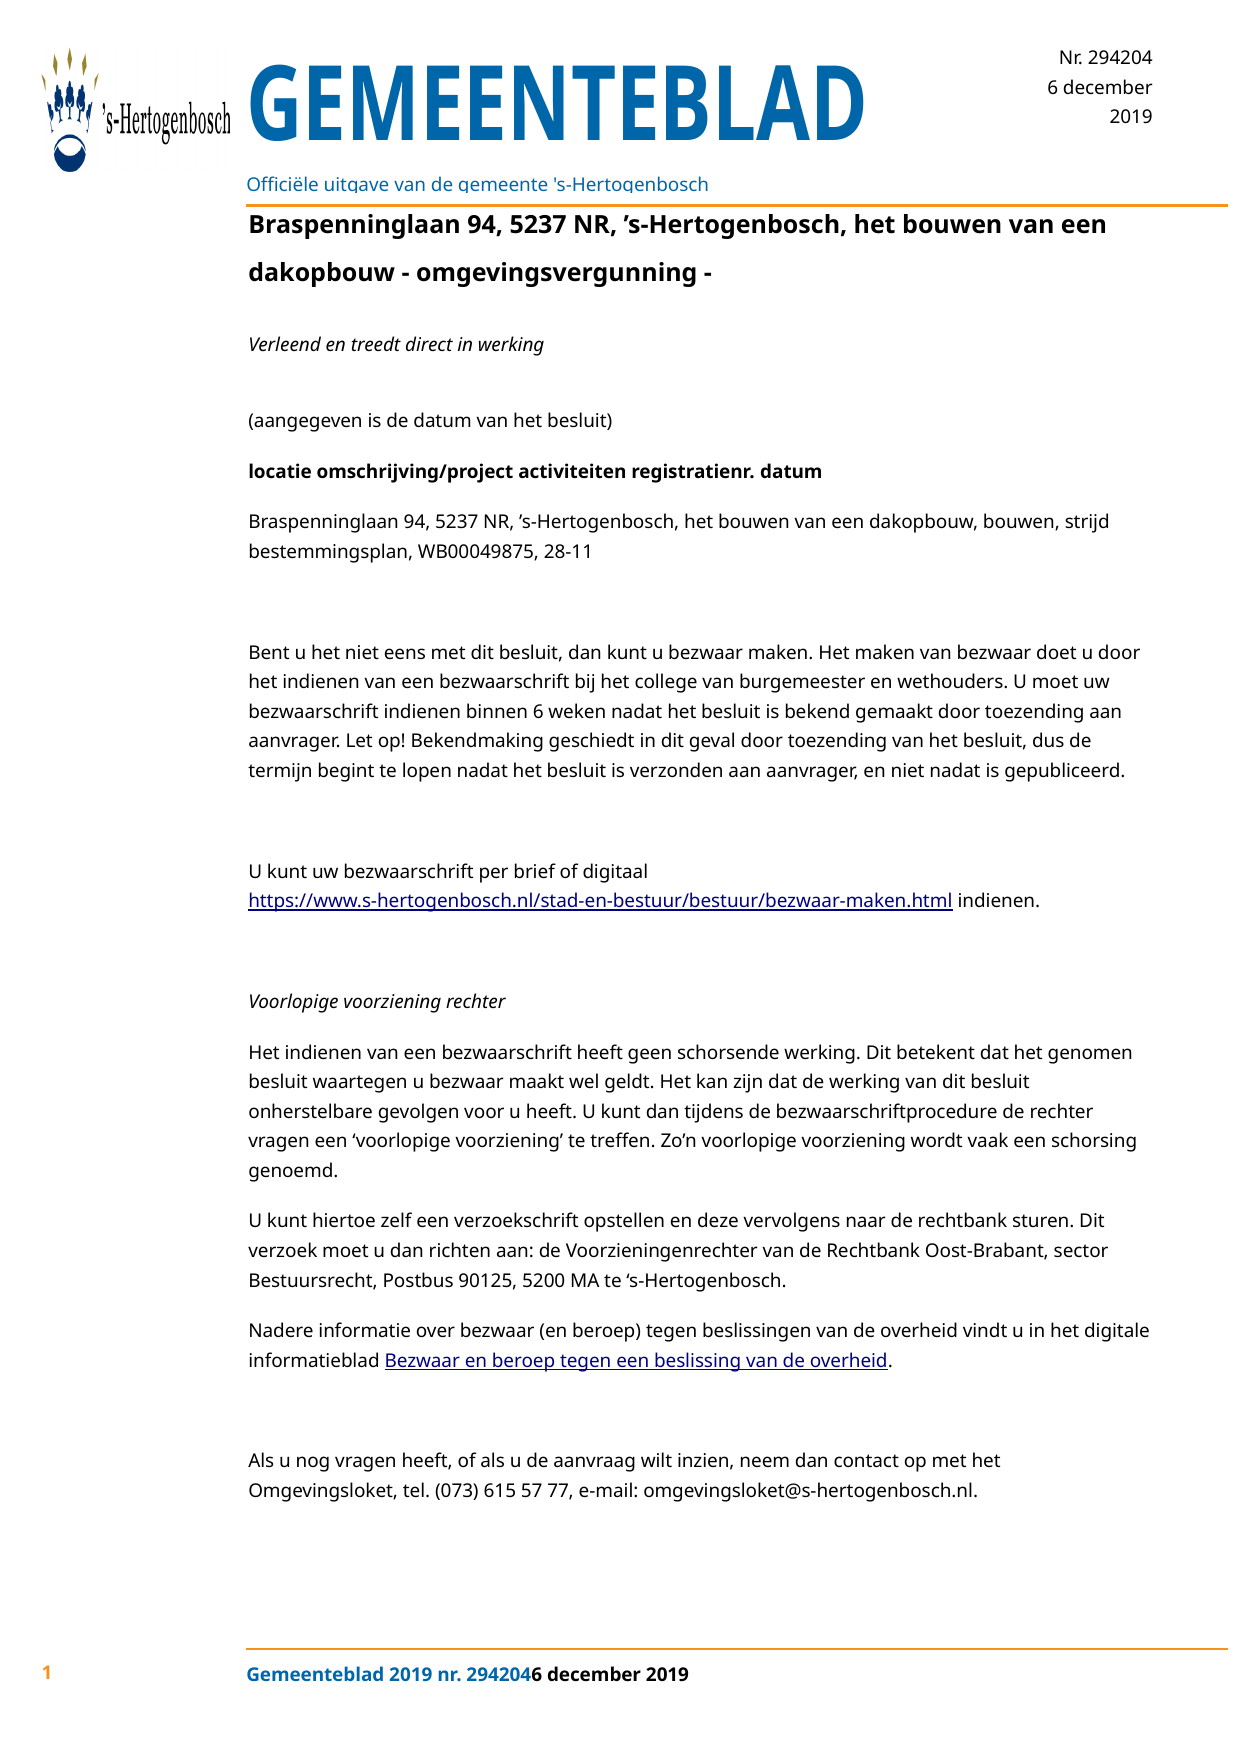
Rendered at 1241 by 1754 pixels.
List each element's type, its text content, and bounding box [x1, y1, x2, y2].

text Als u nog vragen heeft, of als u de aanvraag wilt inzien, neem dan contact op met het Omgevingsloket, tel. (073) 615 57 77, e-mail: omgevingsloket@s-hertogenbosch.nl. [248, 1448, 1152, 1503]
text locatie omschrijving/project activiteiten registratienr. datum [248, 458, 1152, 484]
text Bent u het niet eens met dit besluit, dan kunt u bezwaar maken. Het maken van bezwaar doet u door het indienen van een bezwaarschrift bij het college van burgemeester en wethouders. U moet uw bezwaarschrift indienen binnen 6 weken nadat het besluit is bekend gemaakt door toezending aan aanvrager. Let op! Bekendmaking geschiedt in dit geval door toezending van het besluit, dus de termijn begint te lopen nadat het besluit is verzonden aan aanvrager, en niet nadat is gepubliceerd. [248, 639, 1152, 783]
text U kunt hiertoe zelf een verzoekschrift opstellen en deze vervolgens naar de rechtbank sturen. Dit verzoek moet u dan richten aan: de Voorzieningenrechter van de Rechtbank Oost-Brabant, sector Bestuursrecht, Postbus 90125, 5200 MA te ‘s-Hertogenbosch. [248, 1208, 1152, 1292]
text Voorlopige voorziening rechter [248, 988, 1152, 1014]
text Braspenninglaan 94, 5237 NR, ’s-Hertogenbosch, het bouwen van een dakopbouw - omgevingsvergunning - [248, 207, 1152, 288]
text (aangegeven is de datum van het besluit) [248, 408, 1152, 433]
text Het indienen van een bezwaarschrift heeft geen schorsende werking. Dit betekent dat het genomen besluit waartegen u bezwaar maakt wel geldt. Het kan zijn dat de werking van dit besluit onherstelbare gevolgen voor u heeft. U kunt dan tijdens de bezwaarschriftprocedure de rechter vragen een ‘voorlopige voorziening’ te treffen. Zo’n voorlopige voorziening wordt vaak een schorsing genoemd. [248, 1039, 1152, 1183]
text Nadere informatie over bezwaar (en beroep) tegen beslissingen van de overheid vindt u in het digitale informatieblad Bezwaar en beroep tegen een beslissing van de overheid. [248, 1317, 1152, 1372]
text Verleend en treedt direct in werking [248, 331, 1152, 357]
picture [41, 47, 231, 172]
text U kunt uw bezwaarschrift per brief of digitaal https://www.s-hertogenbosch.nl/stad-en-bestuur/bestuur/bezwaar-maken.html indienen. [248, 858, 1152, 913]
text Braspenninglaan 94, 5237 NR, ’s-Hertogenbosch, het bouwen van een dakopbouw, bouwen, strijd bestemmingsplan, WB00049875, 28-11 [248, 508, 1152, 564]
